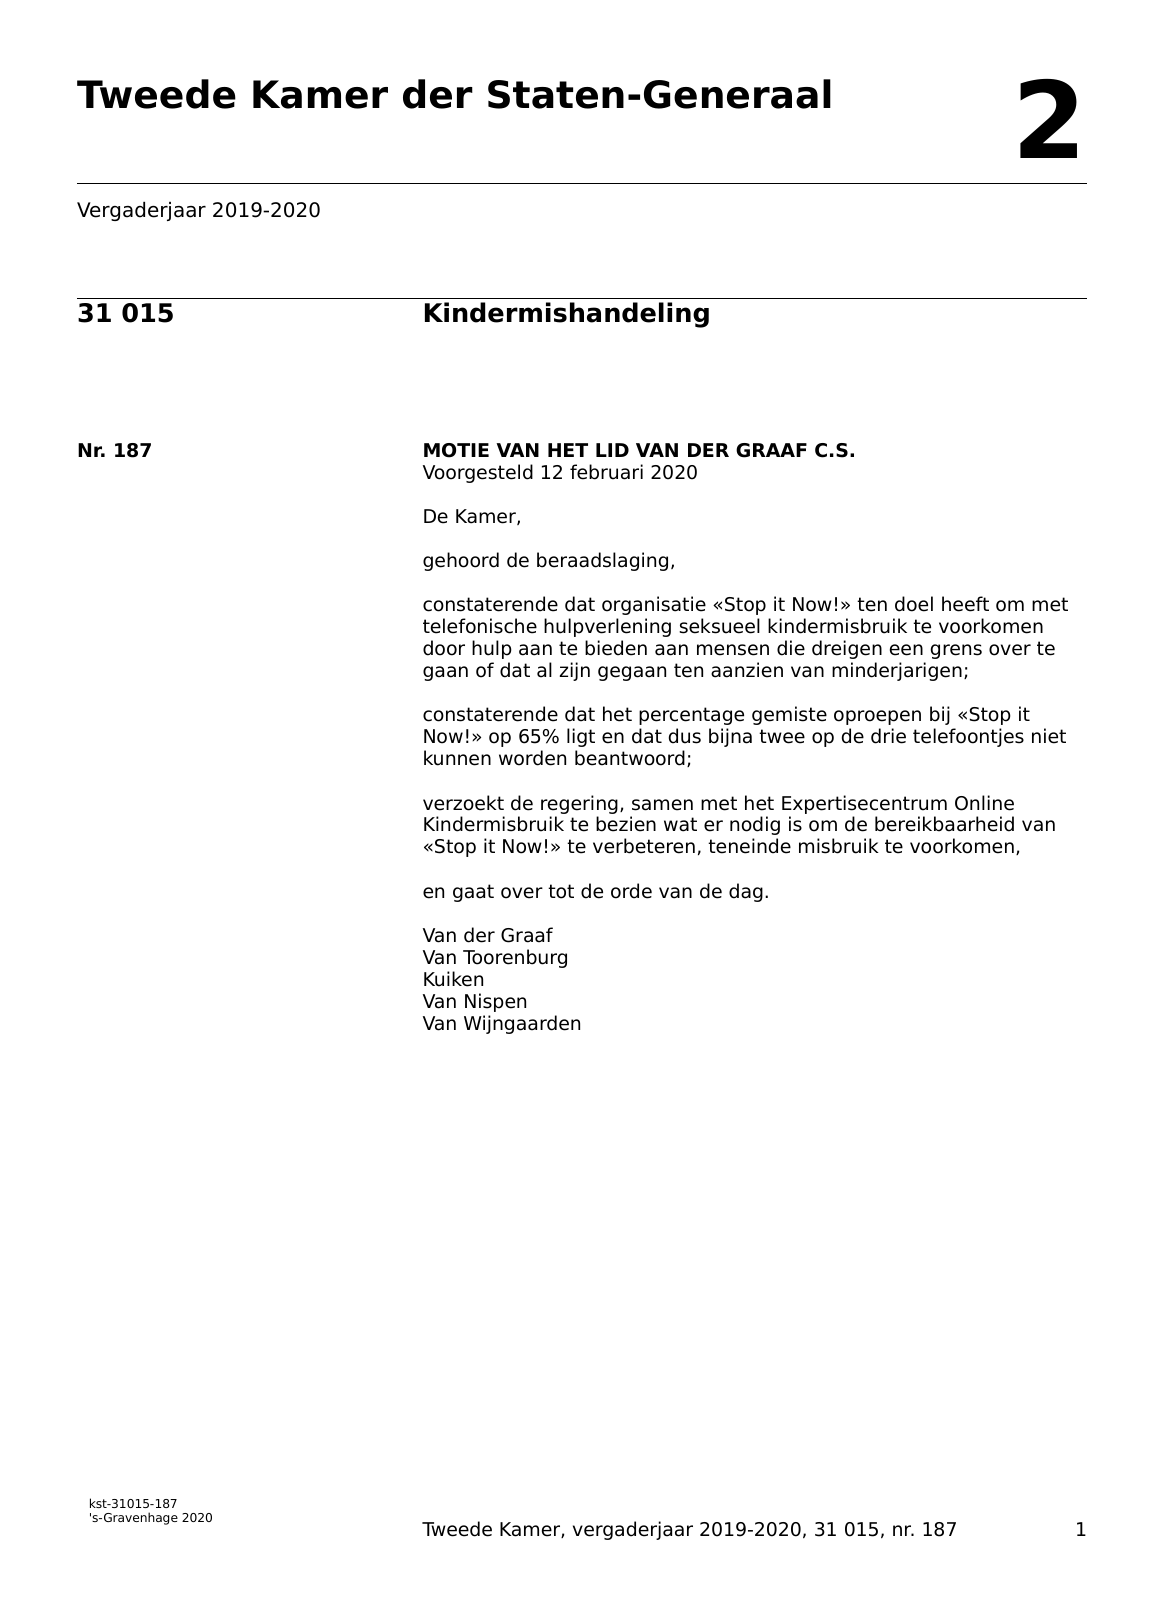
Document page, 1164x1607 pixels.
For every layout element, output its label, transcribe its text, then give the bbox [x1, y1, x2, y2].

text De Kamer, [422, 506, 1087, 528]
text Van Wijngaarden [422, 1013, 1087, 1034]
text Voorgesteld 12 februari 2020 [422, 462, 1087, 484]
text en gaat over tot de orde van de dag. [422, 881, 1087, 902]
table_header Tweede Kamer der Staten-Generaal [77, 59, 886, 183]
table_cell Vergaderjaar 2019-2020 [77, 184, 1087, 298]
subtitle 31 015 Kindermishandeling [77, 299, 1087, 329]
text 's-Gravenhage 2020 [88, 1511, 323, 1525]
text constaterende dat organisatie «Stop it Now!» ten doel heeft om met telefonische hulpverlening seksueel kindermisbruik te voorkomen door hulp aan te bieden aan mensen die dreigen een grens over te gaan of dat al zijn gegaan ten aanzien van minderjarigen; [422, 594, 1087, 682]
text constaterende dat het percentage gemiste oproepen bij «Stop it Now!» op 65% ligt en dat dus bijna twee op de drie telefoontjes niet kunnen worden beantwoord; [422, 704, 1087, 770]
text gehoord de beraadslaging, [422, 550, 1087, 572]
text Van Nispen [422, 991, 1087, 1013]
text verzoekt de regering, samen met het Expertisecentrum Online Kindermisbruik te bezien wat er nodig is om de bereikbaarheid van «Stop it Now!» te verbeteren, teneinde misbruik te voorkomen, [422, 792, 1087, 858]
table_header 2 [886, 59, 1087, 183]
text kst-31015-187 [88, 1497, 323, 1511]
text Kuiken [422, 969, 1087, 991]
subtitle Nr. 187 MOTIE VAN HET LID VAN DER GRAAF C.S. [77, 440, 1087, 462]
text Van Toorenburg [422, 947, 1087, 969]
text Van der Graaf [422, 925, 1087, 947]
